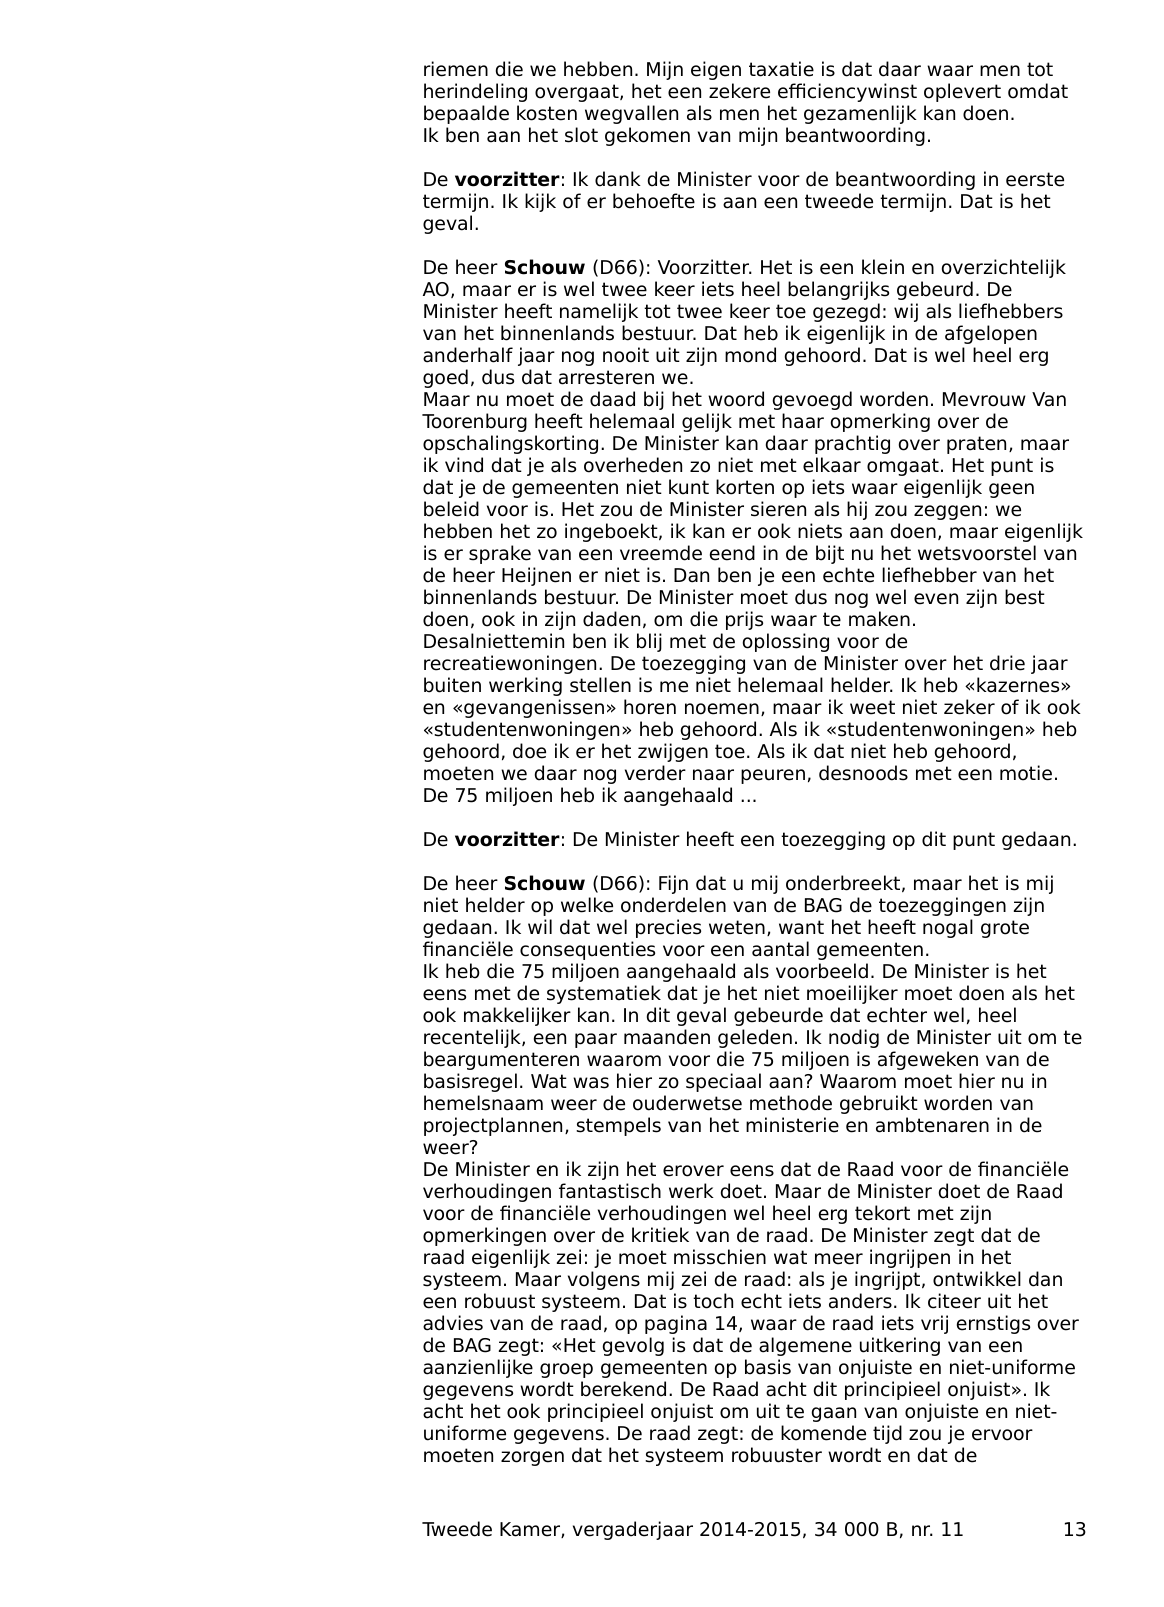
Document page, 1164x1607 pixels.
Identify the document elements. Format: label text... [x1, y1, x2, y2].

text Maar nu moet de daad bij het woord gevoegd worden. Mevrouw Van Toorenburg heeft helemaal gelijk met haar opmerking over de opschalingskorting. De Minister kan daar prachtig over praten, maar ik vind dat je als overheden zo niet met elkaar omgaat. Het punt is dat je de gemeenten niet kunt korten op iets waar eigenlijk geen beleid voor is. Het zou de Minister sieren als hij zou zeggen: we hebben het zo ingeboekt, ik kan er ook niets aan doen, maar eigenlijk is er sprake van een vreemde eend in de bijt nu het wetsvoorstel van de heer Heijnen er niet is. Dan ben je een echte liefhebber van het binnenlands bestuur. De Minister moet dus nog wel even zijn best doen, ook in zijn daden, om die prijs waar te maken. [422, 389, 1087, 631]
text riemen die we hebben. Mijn eigen taxatie is dat daar waar men tot herindeling overgaat, het een zekere efficiencywinst oplevert omdat bepaalde kosten wegvallen als men het gezamenlijk kan doen. [422, 59, 1087, 125]
text Ik heb die 75 miljoen aangehaald als voorbeeld. De Minister is het eens met de systematiek dat je het niet moeilijker moet doen als het ook makkelijker kan. In dit geval gebeurde dat echter wel, heel recentelijk, een paar maanden geleden. Ik nodig de Minister uit om te beargumenteren waarom voor die 75 miljoen is afgeweken van de basisregel. Wat was hier zo speciaal aan? Waarom moet hier nu in hemelsnaam weer de ouderwetse methode gebruikt worden van projectplannen, stempels van het ministerie en ambtenaren in de weer? [422, 961, 1087, 1159]
text Desalniettemin ben ik blij met de oplossing voor de recreatiewoningen. De toezegging van de Minister over het drie jaar buiten werking stellen is me niet helemaal helder. Ik heb «kazernes» en «gevangenissen» horen noemen, maar ik weet niet zeker of ik ook «studentenwoningen» heb gehoord. Als ik «studentenwoningen» heb gehoord, doe ik er het zwijgen toe. Als ik dat niet heb gehoord, moeten we daar nog verder naar peuren, desnoods met een motie. [422, 631, 1087, 785]
text De Minister en ik zijn het erover eens dat de Raad voor de financiële verhoudingen fantastisch werk doet. Maar de Minister doet de Raad voor de financiële verhoudingen wel heel erg tekort met zijn opmerkingen over de kritiek van de raad. De Minister zegt dat de raad eigenlijk zei: je moet misschien wat meer ingrijpen in het systeem. Maar volgens mij zei de raad: als je ingrijpt, ontwikkel dan een robuust systeem. Dat is toch echt iets anders. Ik citeer uit het advies van de raad, op pagina 14, waar de raad iets vrij ernstigs over de BAG zegt: «Het gevolg is dat de algemene uitkering van een aanzienlijke groep gemeenten op basis van onjuiste en niet-uniforme gegevens wordt berekend. De Raad acht dit principieel onjuist». Ik acht het ook principieel onjuist om uit te gaan van onjuiste en niet-uniforme gegevens. De raad zegt: de komende tijd zou je ervoor moeten zorgen dat het systeem robuuster wordt en dat de [422, 1159, 1087, 1467]
text De heer Schouw (D66): Fijn dat u mij onderbreekt, maar het is mij niet helder op welke onderdelen van de BAG de toezeggingen zijn gedaan. Ik wil dat wel precies weten, want het heeft nogal grote financiële consequenties voor een aantal gemeenten. [422, 873, 1087, 961]
text De 75 miljoen heb ik aangehaald ... [422, 785, 1087, 807]
text Ik ben aan het slot gekomen van mijn beantwoording. [422, 125, 1087, 147]
text De voorzitter: De Minister heeft een toezegging op dit punt gedaan. [422, 829, 1087, 851]
text De voorzitter: Ik dank de Minister voor de beantwoording in eerste termijn. Ik kijk of er behoefte is aan een tweede termijn. Dat is het geval. [422, 169, 1087, 235]
text De heer Schouw (D66): Voorzitter. Het is een klein en overzichtelijk AO, maar er is wel twee keer iets heel belangrijks gebeurd. De Minister heeft namelijk tot twee keer toe gezegd: wij als liefhebbers van het binnenlands bestuur. Dat heb ik eigenlijk in de afgelopen anderhalf jaar nog nooit uit zijn mond gehoord. Dat is wel heel erg goed, dus dat arresteren we. [422, 257, 1087, 389]
